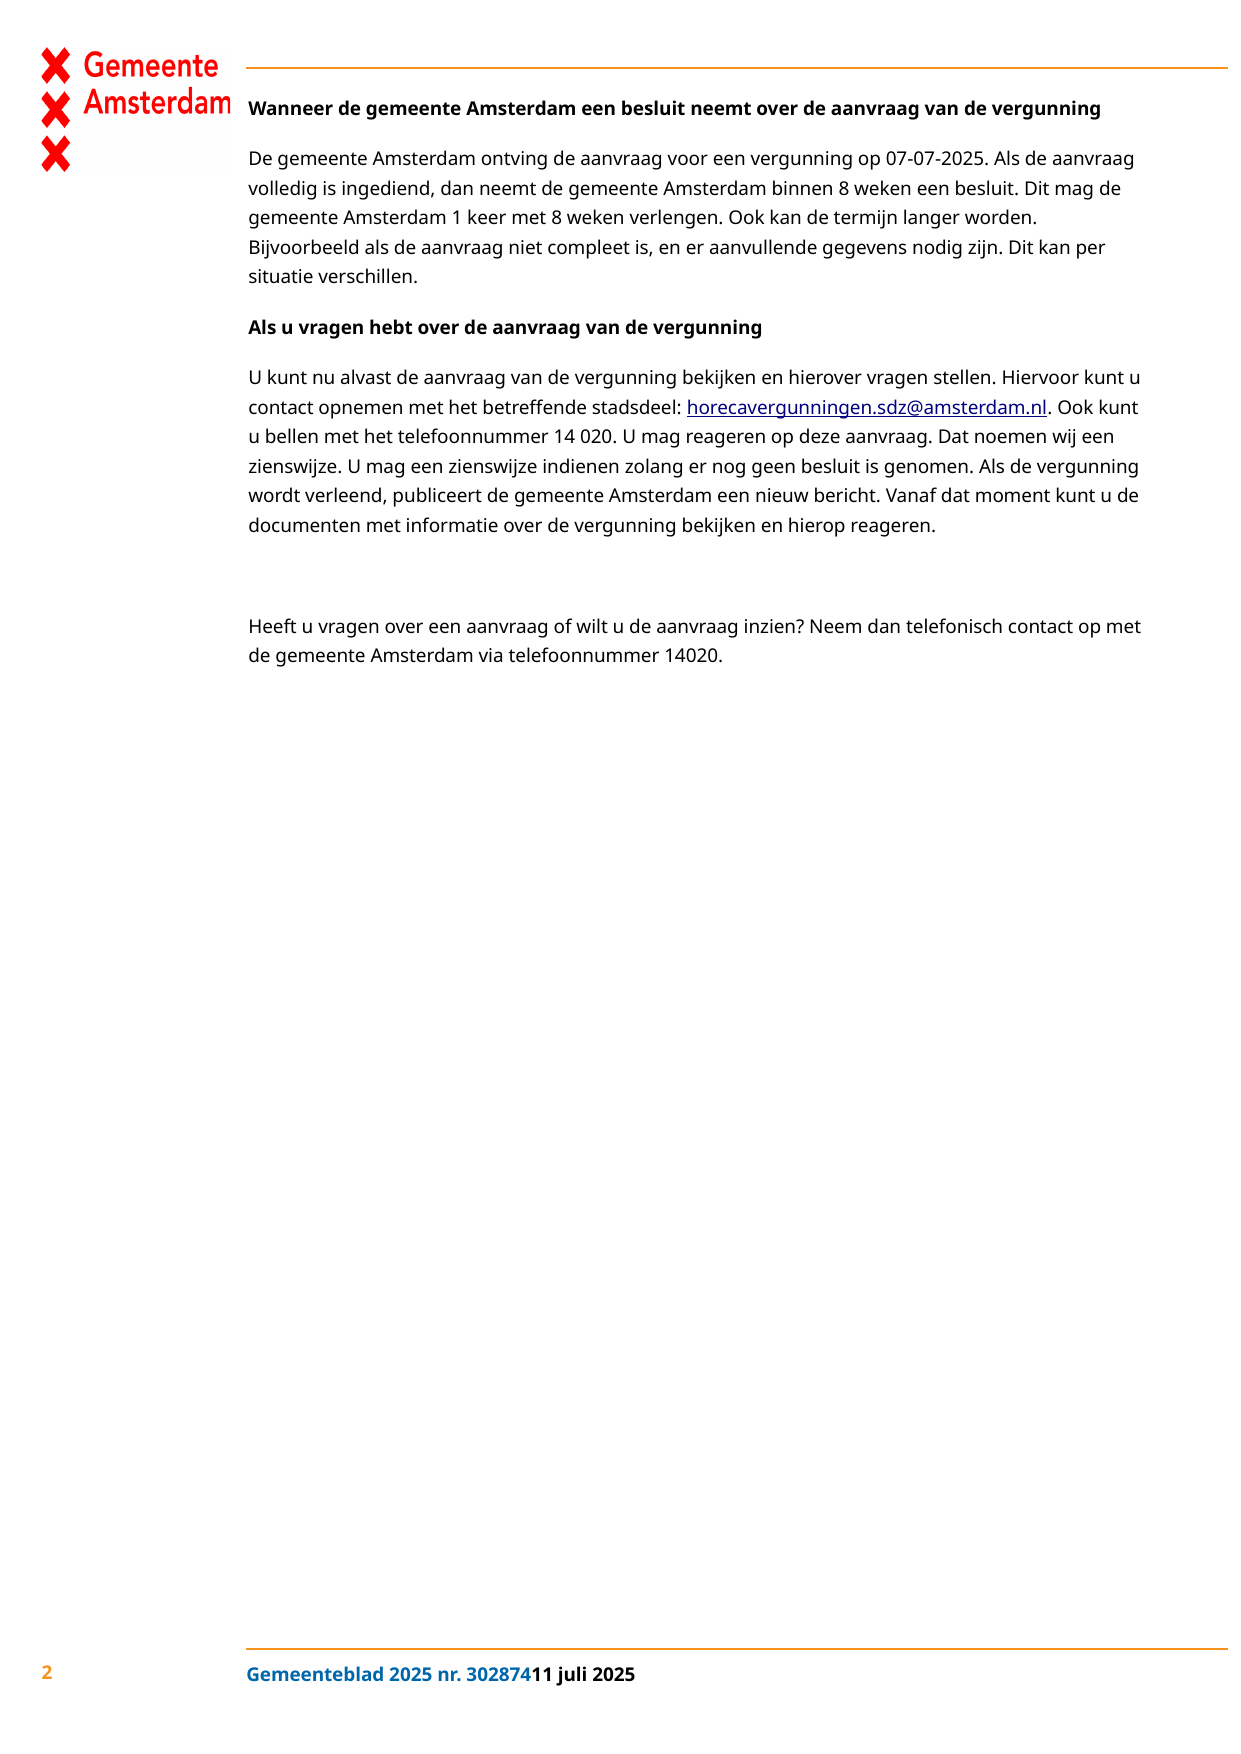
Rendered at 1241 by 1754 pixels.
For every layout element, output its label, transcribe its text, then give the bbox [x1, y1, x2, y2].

text Heeft u vragen over een aanvraag of wilt u de aanvraag inzien? Neem dan telefonisch contact op met de gemeente Amsterdam via telefoonnummer 14020. [248, 613, 1152, 668]
text Wanneer de gemeente Amsterdam een besluit neemt over de aanvraag van de vergunning [248, 95, 1152, 121]
text U kunt nu alvast de aanvraag van de vergunning bekijken en hierover vragen stellen. Hiervoor kunt u contact opnemen met het betreffende stadsdeel: horecavergunningen.sdz@amsterdam.nl. Ook kunt u bellen met het telefoonnummer 14 020. U mag reageren op deze aanvraag. Dat noemen wij een zienswijze. U mag een zienswijze indienen zolang er nog geen besluit is genomen. Als de vergunning wordt verleend, publiceert de gemeente Amsterdam een nieuw bericht. Vanaf dat moment kunt u de documenten met informatie over de vergunning bekijken en hierop reageren. [248, 364, 1152, 538]
picture [41, 47, 231, 172]
text Als u vragen hebt over de aanvraag van de vergunning [248, 314, 1152, 340]
text De gemeente Amsterdam ontving de aanvraag voor een vergunning op 07-07-2025. Als de aanvraag volledig is ingediend, dan neemt de gemeente Amsterdam binnen 8 weken een besluit. Dit mag de gemeente Amsterdam 1 keer met 8 weken verlengen. Ook kan de termijn langer worden. Bijvoorbeeld als de aanvraag niet compleet is, en er aanvullende gegevens nodig zijn. Dit kan per situatie verschillen. [248, 145, 1152, 289]
